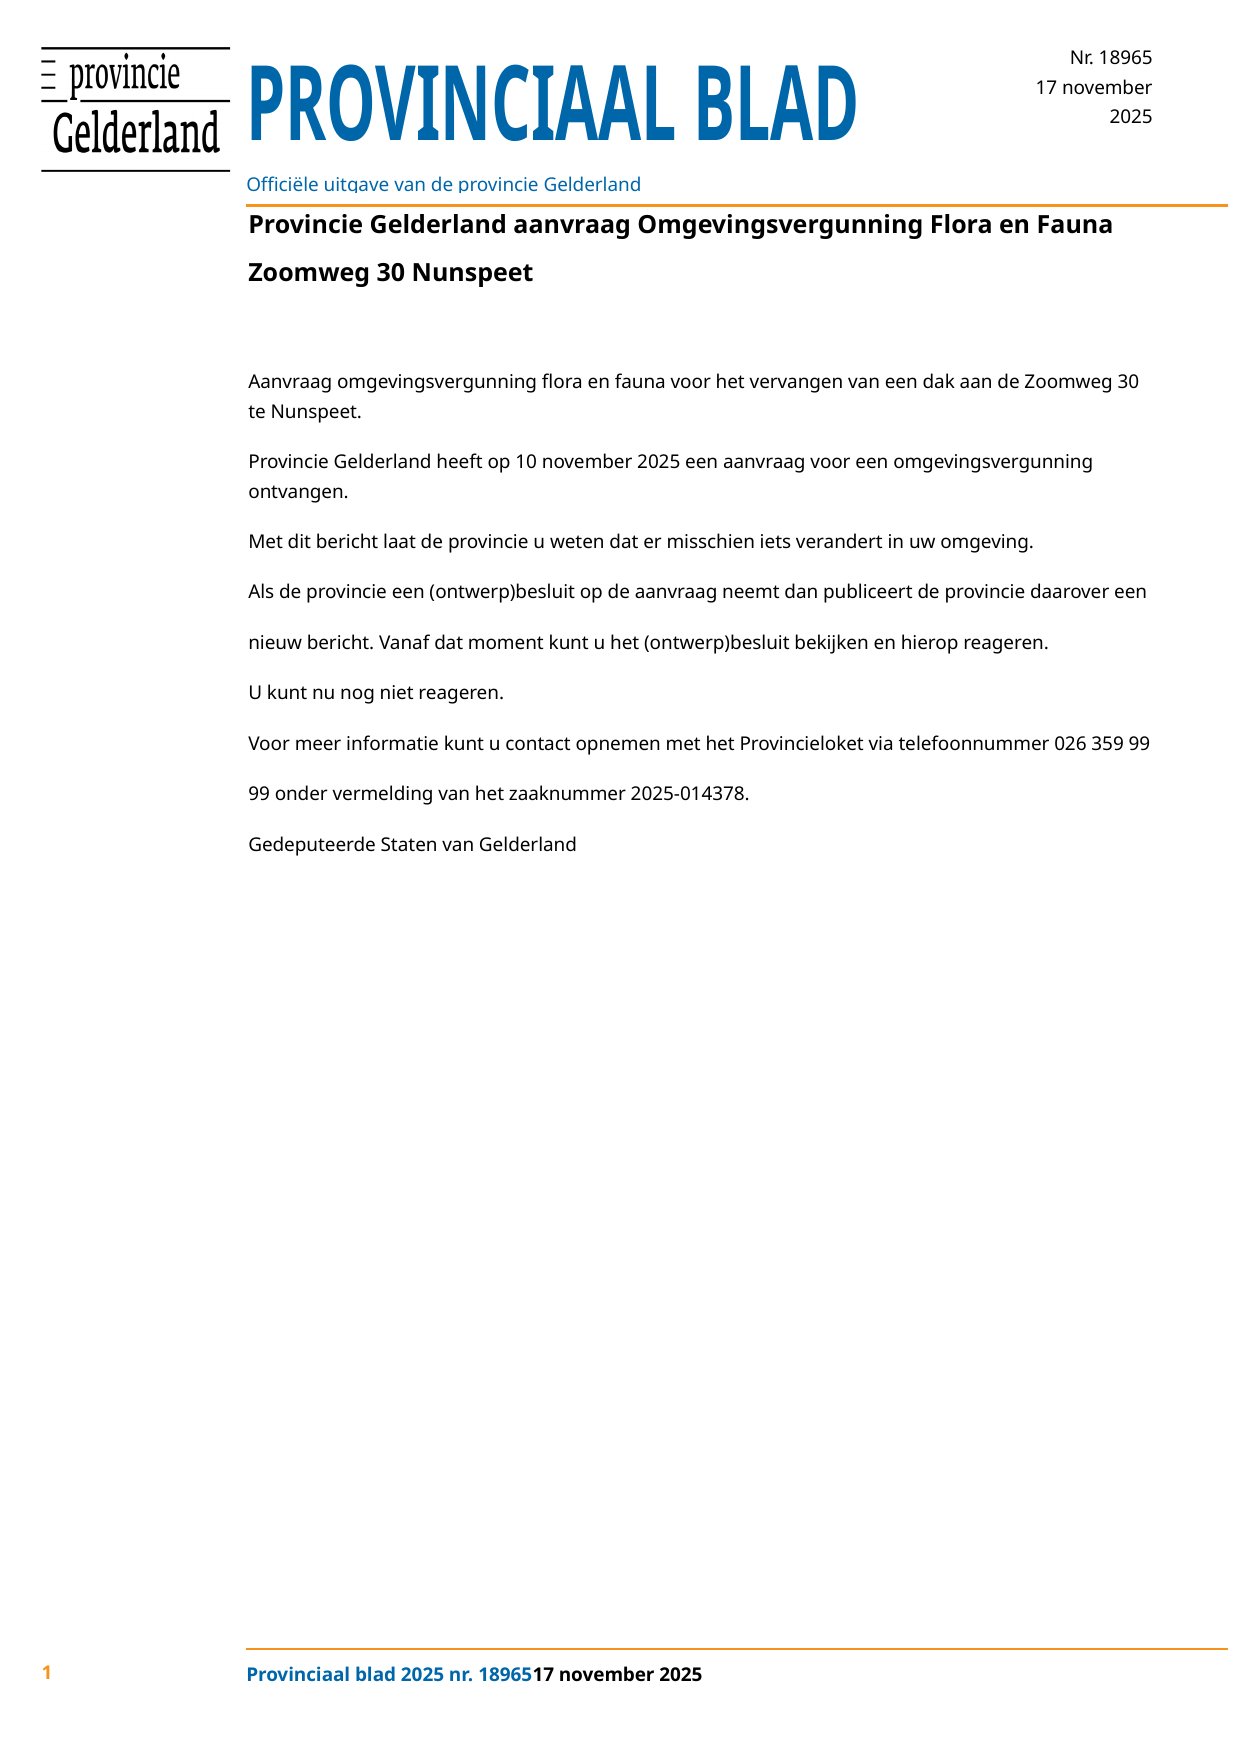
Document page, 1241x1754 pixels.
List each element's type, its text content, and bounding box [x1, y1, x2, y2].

text Met dit bericht laat de provincie u weten dat er misschien iets verandert in uw omgeving. [248, 528, 1152, 554]
picture [41, 47, 231, 172]
text 99 onder vermelding van het zaaknummer 2025-014378. [248, 780, 1152, 806]
text nieuw bericht. Vanaf dat moment kunt u het (ontwerp)besluit bekijken en hierop reageren. [248, 629, 1152, 655]
text Provincie Gelderland heeft op 10 november 2025 een aanvraag voor een omgevingsvergunning ontvangen. [248, 448, 1152, 504]
text Provincie Gelderland aanvraag Omgevingsvergunning Flora en Fauna Zoomweg 30 Nunspeet [248, 207, 1152, 288]
text Als de provincie een (ontwerp)besluit op de aanvraag neemt dan publiceert de provincie daarover een [248, 579, 1152, 604]
text Voor meer informatie kunt u contact opnemen met het Provincieloket via telefoonnummer 026 359 99 [248, 730, 1152, 756]
text Aanvraag omgevingsvergunning flora en fauna voor het vervangen van een dak aan de Zoomweg 30 te Nunspeet. [248, 368, 1152, 424]
text U kunt nu nog niet reageren. [248, 679, 1152, 705]
text Gedeputeerde Staten van Gelderland [248, 831, 1152, 857]
